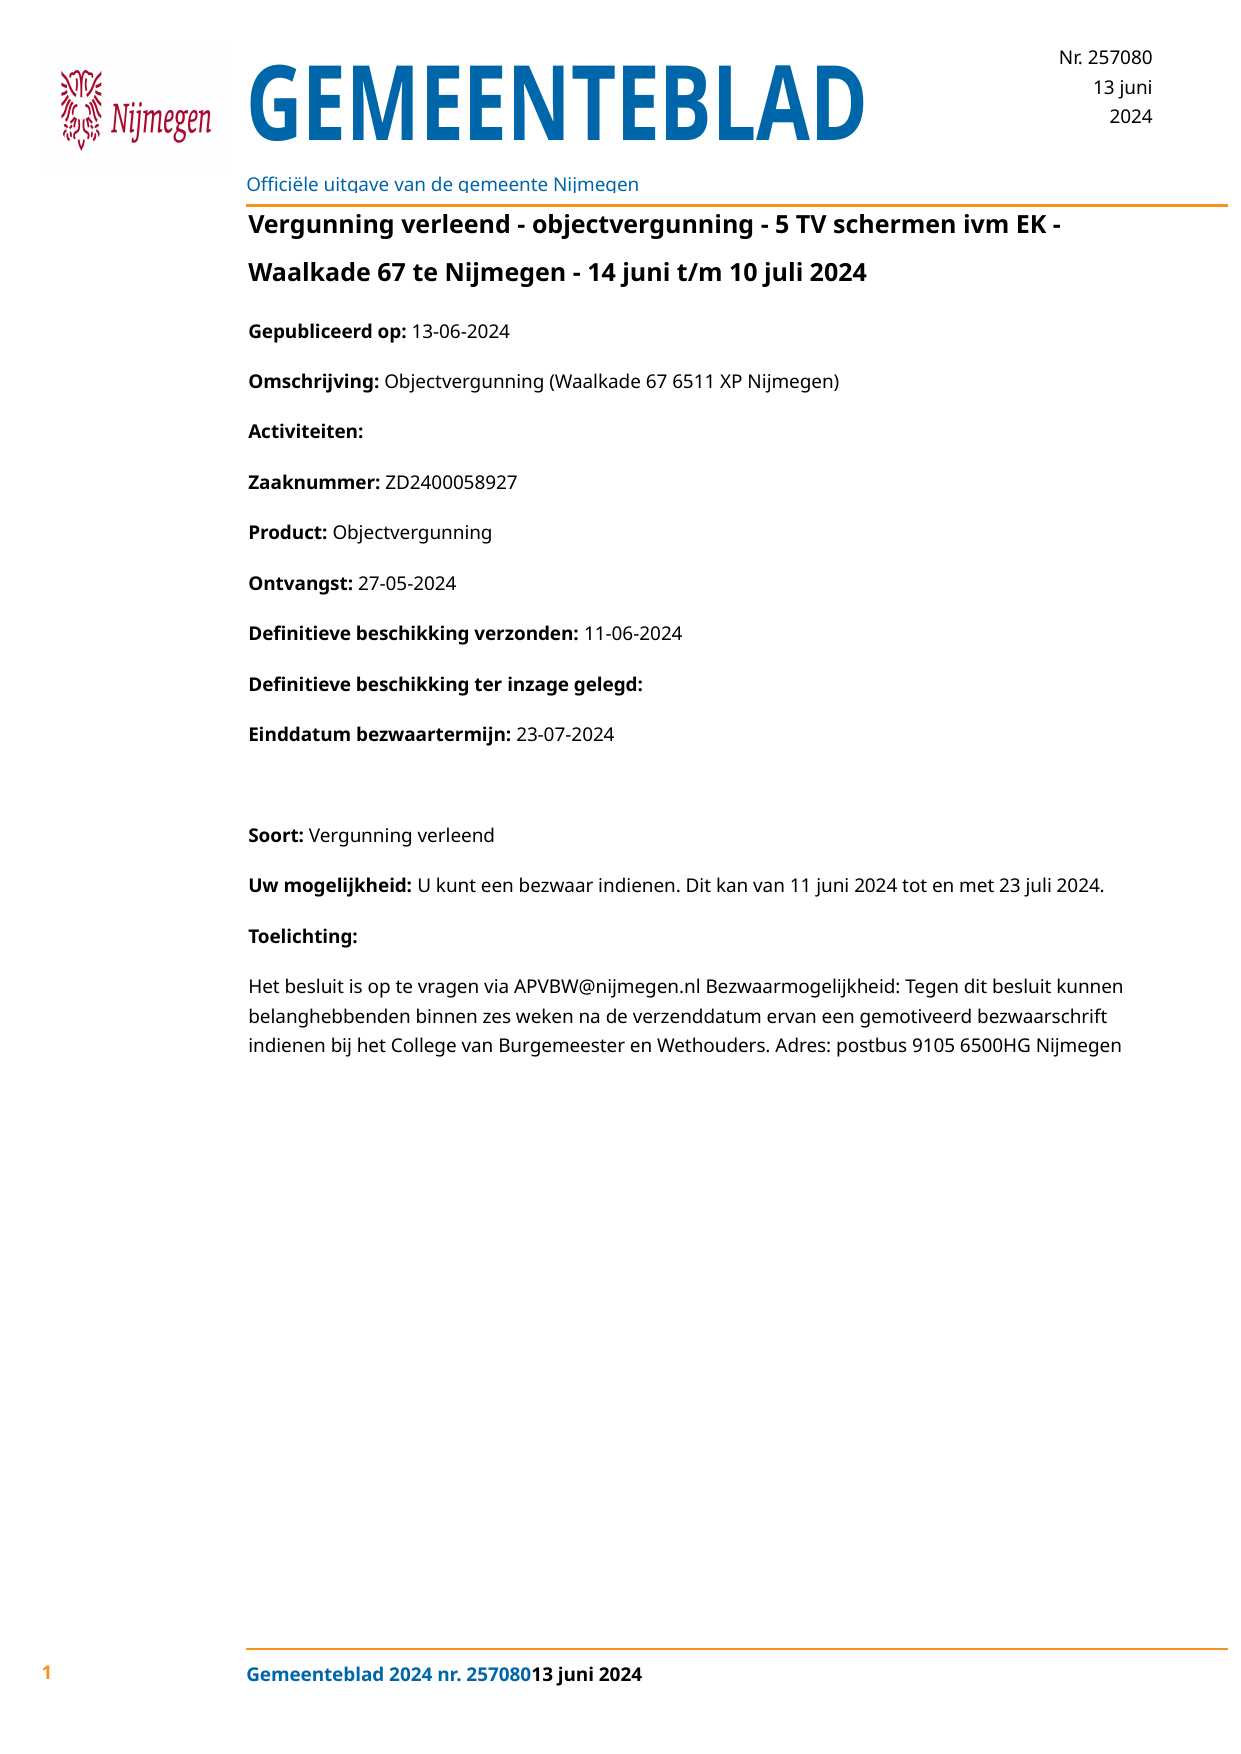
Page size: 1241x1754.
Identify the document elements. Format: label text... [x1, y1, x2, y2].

text Toelichting: [248, 923, 1152, 949]
text Omschrijving: Objectvergunning (Waalkade 67 6511 XP Nijmegen) [248, 368, 1152, 394]
text Ontvangst: 27-05-2024 [248, 570, 1152, 596]
picture [41, 47, 231, 172]
text Einddatum bezwaartermijn: 23-07-2024 [248, 721, 1152, 747]
text Vergunning verleend - objectvergunning - 5 TV schermen ivm EK - Waalkade 67 te Nijmegen - 14 juni t/m 10 juli 2024 [248, 207, 1152, 288]
text Zaaknummer: ZD2400058927 [248, 469, 1152, 495]
text Definitieve beschikking verzonden: 11-06-2024 [248, 620, 1152, 646]
text Uw mogelijkheid: U kunt een bezwaar indienen. Dit kan van 11 juni 2024 tot en met 23 juli 2024. [248, 872, 1152, 898]
text Gepubliceerd op: 13-06-2024 [248, 318, 1152, 344]
text Activiteiten: [248, 419, 1152, 444]
text Soort: Vergunning verleend [248, 822, 1152, 848]
text Definitieve beschikking ter inzage gelegd: [248, 671, 1152, 697]
text Het besluit is op te vragen via APVBW@nijmegen.nl Bezwaarmogelijkheid: Tegen dit besluit kunnen belanghebbenden binnen zes weken na de verzenddatum ervan een gemotiveerd bezwaarschrift indienen bij het College van Burgemeester en Wethouders. Adres: postbus 9105 6500HG Nijmegen [248, 973, 1152, 1058]
text Product: Objectvergunning [248, 519, 1152, 545]
